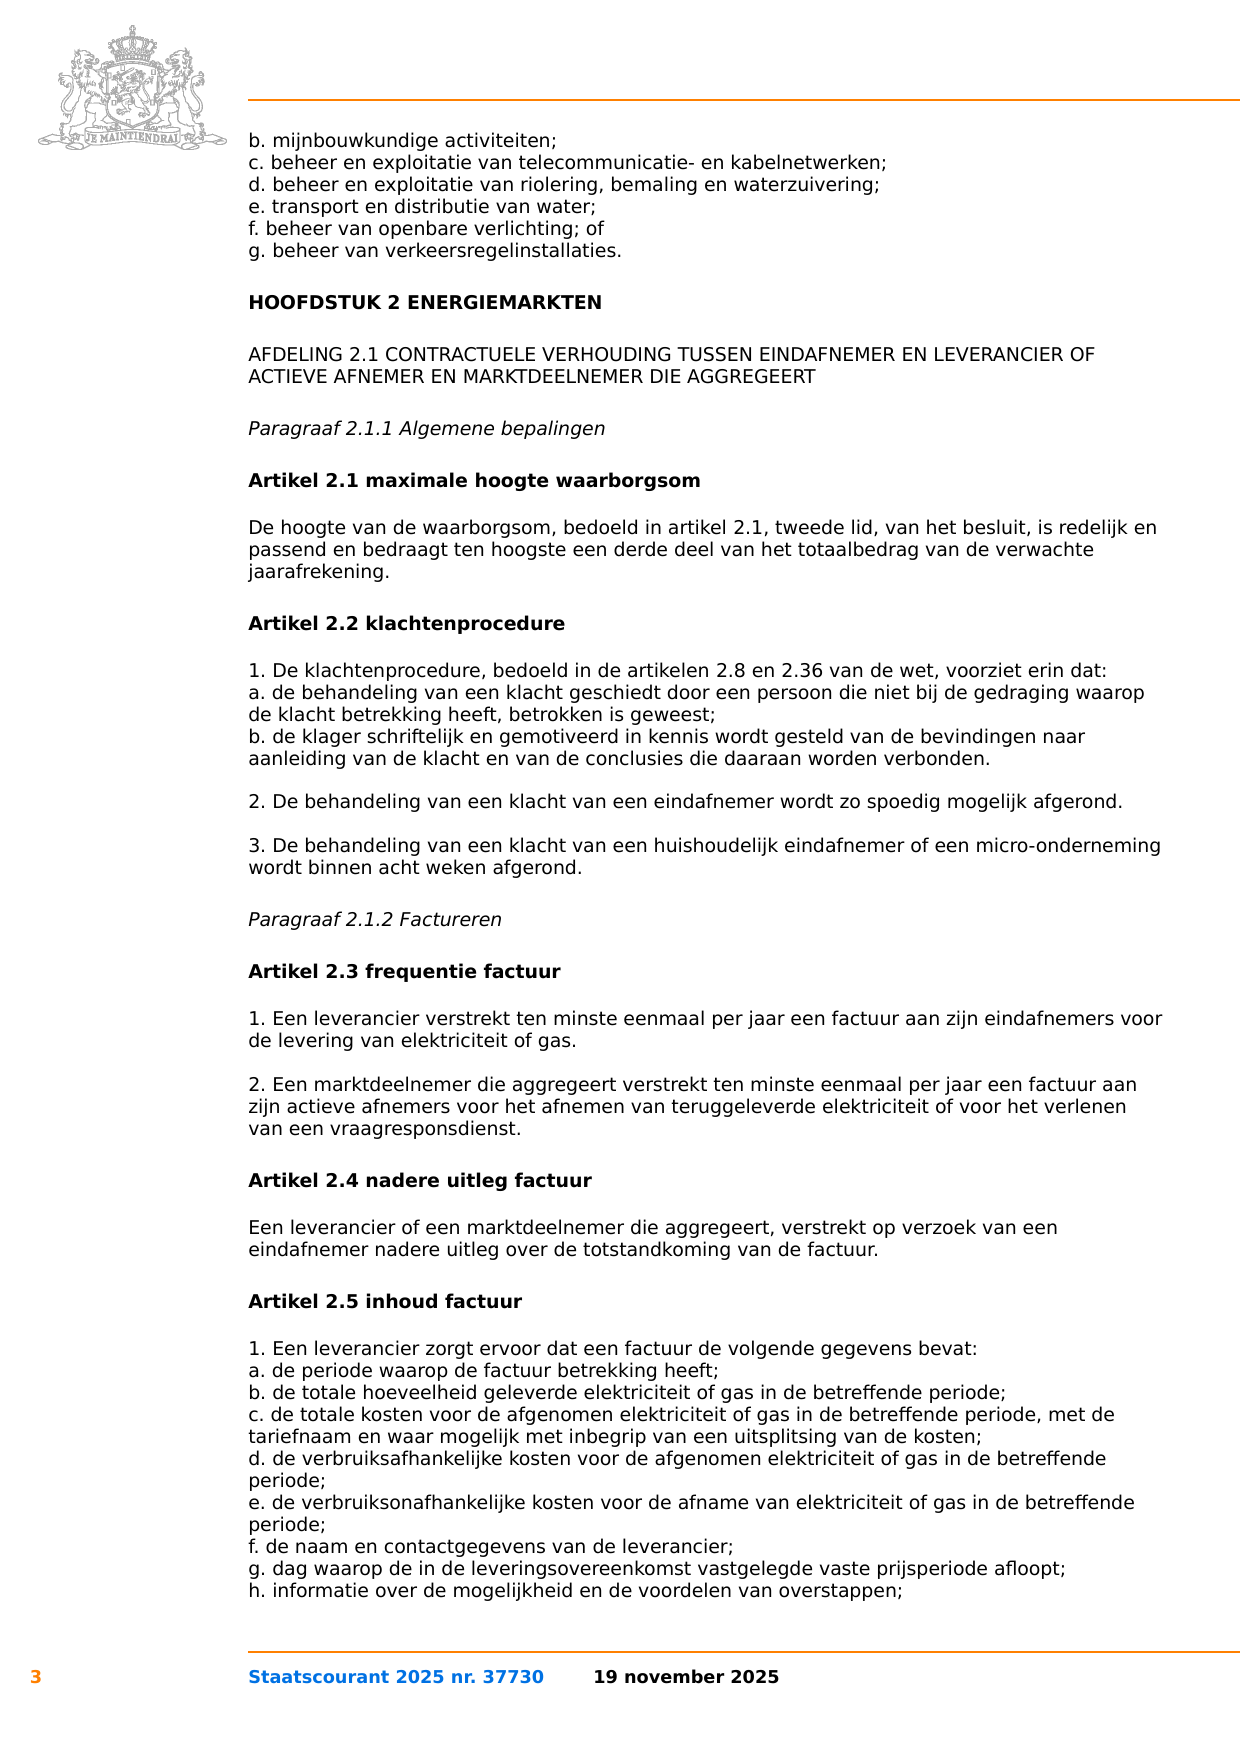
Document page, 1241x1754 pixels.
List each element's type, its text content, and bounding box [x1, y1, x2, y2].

text c. de totale kosten voor de afgenomen elektriciteit of gas in de betreffende periode, met de tariefnaam en waar mogelijk met inbegrip van een uitsplitsing van de kosten; [248, 1404, 1163, 1448]
text e. de verbruiksonafhankelijke kosten voor de afname van elektriciteit of gas in de betreffende periode; [248, 1492, 1163, 1536]
subtitle AFDELING 2.1 CONTRACTUELE VERHOUDING TUSSEN EINDAFNEMER EN LEVERANCIER OF ACTIEVE AFNEMER EN MARKTDEELNEMER DIE AGGREGEERT [248, 344, 1163, 388]
subtitle HOOFDSTUK 2 ENERGIEMARKTEN [248, 292, 1163, 314]
text g. beheer van verkeersregelinstallaties. [248, 240, 1163, 262]
text 2. Een marktdeelnemer die aggregeert verstrekt ten minste eenmaal per jaar een factuur aan zijn actieve afnemers voor het afnemen van teruggeleverde elektriciteit of voor het verlenen van een vraagresponsdienst. [248, 1074, 1163, 1140]
text 3. De behandeling van een klacht van een huishoudelijk eindafnemer of een micro-onderneming wordt binnen acht weken afgerond. [248, 835, 1163, 879]
text d. de verbruiksafhankelijke kosten voor de afgenomen elektriciteit of gas in de betreffende periode; [248, 1448, 1163, 1492]
text 1. Een leverancier zorgt ervoor dat een factuur de volgende gegevens bevat: [248, 1338, 1163, 1360]
text b. mijnbouwkundige activiteiten; [248, 130, 1163, 152]
text a. de periode waarop de factuur betrekking heeft; [248, 1360, 1163, 1382]
text f. de naam en contactgegevens van de leverancier; [248, 1536, 1163, 1558]
text b. de totale hoeveelheid geleverde elektriciteit of gas in de betreffende periode; [248, 1382, 1163, 1404]
text c. beheer en exploitatie van telecommunicatie- en kabelnetwerken; [248, 152, 1163, 174]
text Een leverancier of een marktdeelnemer die aggregeert, verstrekt op verzoek van een eindafnemer nadere uitleg over de totstandkoming van de factuur. [248, 1217, 1163, 1261]
subtitle Artikel 2.4 nadere uitleg factuur [248, 1170, 1163, 1192]
text 2. De behandeling van een klacht van een eindafnemer wordt zo spoedig mogelijk afgerond. [248, 791, 1163, 813]
text 1. De klachtenprocedure, bedoeld in de artikelen 2.8 en 2.36 van de wet, voorziet erin dat: [248, 659, 1163, 682]
text f. beheer van openbare verlichting; of [248, 218, 1163, 240]
subtitle Artikel 2.3 frequentie factuur [248, 961, 1163, 983]
text 1. Een leverancier verstrekt ten minste eenmaal per jaar een factuur aan zijn eindafnemers voor de levering van elektriciteit of gas. [248, 1008, 1163, 1052]
text h. informatie over de mogelijkheid en de voordelen van overstappen; [248, 1579, 1163, 1602]
subtitle Artikel 2.1 maximale hoogte waarborgsom [248, 470, 1163, 492]
text De hoogte van de waarborgsom, bedoeld in artikel 2.1, tweede lid, van het besluit, is redelijk en passend en bedraagt ten hoogste een derde deel van het totaalbedrag van de verwachte jaarafrekening. [248, 517, 1163, 583]
picture [38, 25, 227, 150]
subtitle Paragraaf 2.1.1 Algemene bepalingen [248, 418, 1163, 440]
text d. beheer en exploitatie van riolering, bemaling en waterzuivering; [248, 174, 1163, 196]
text e. transport en distributie van water; [248, 196, 1163, 218]
subtitle Artikel 2.2 klachtenprocedure [248, 613, 1163, 634]
text a. de behandeling van een klacht geschiedt door een persoon die niet bij de gedraging waarop de klacht betrekking heeft, betrokken is geweest; [248, 682, 1163, 726]
subtitle Artikel 2.5 inhoud factuur [248, 1291, 1163, 1313]
subtitle Paragraaf 2.1.2 Factureren [248, 909, 1163, 931]
text b. de klager schriftelijk en gemotiveerd in kennis wordt gesteld van de bevindingen naar aanleiding van de klacht en van de conclusies die daaraan worden verbonden. [248, 726, 1163, 769]
text g. dag waarop de in de leveringsovereenkomst vastgelegde vaste prijsperiode afloopt; [248, 1558, 1163, 1579]
